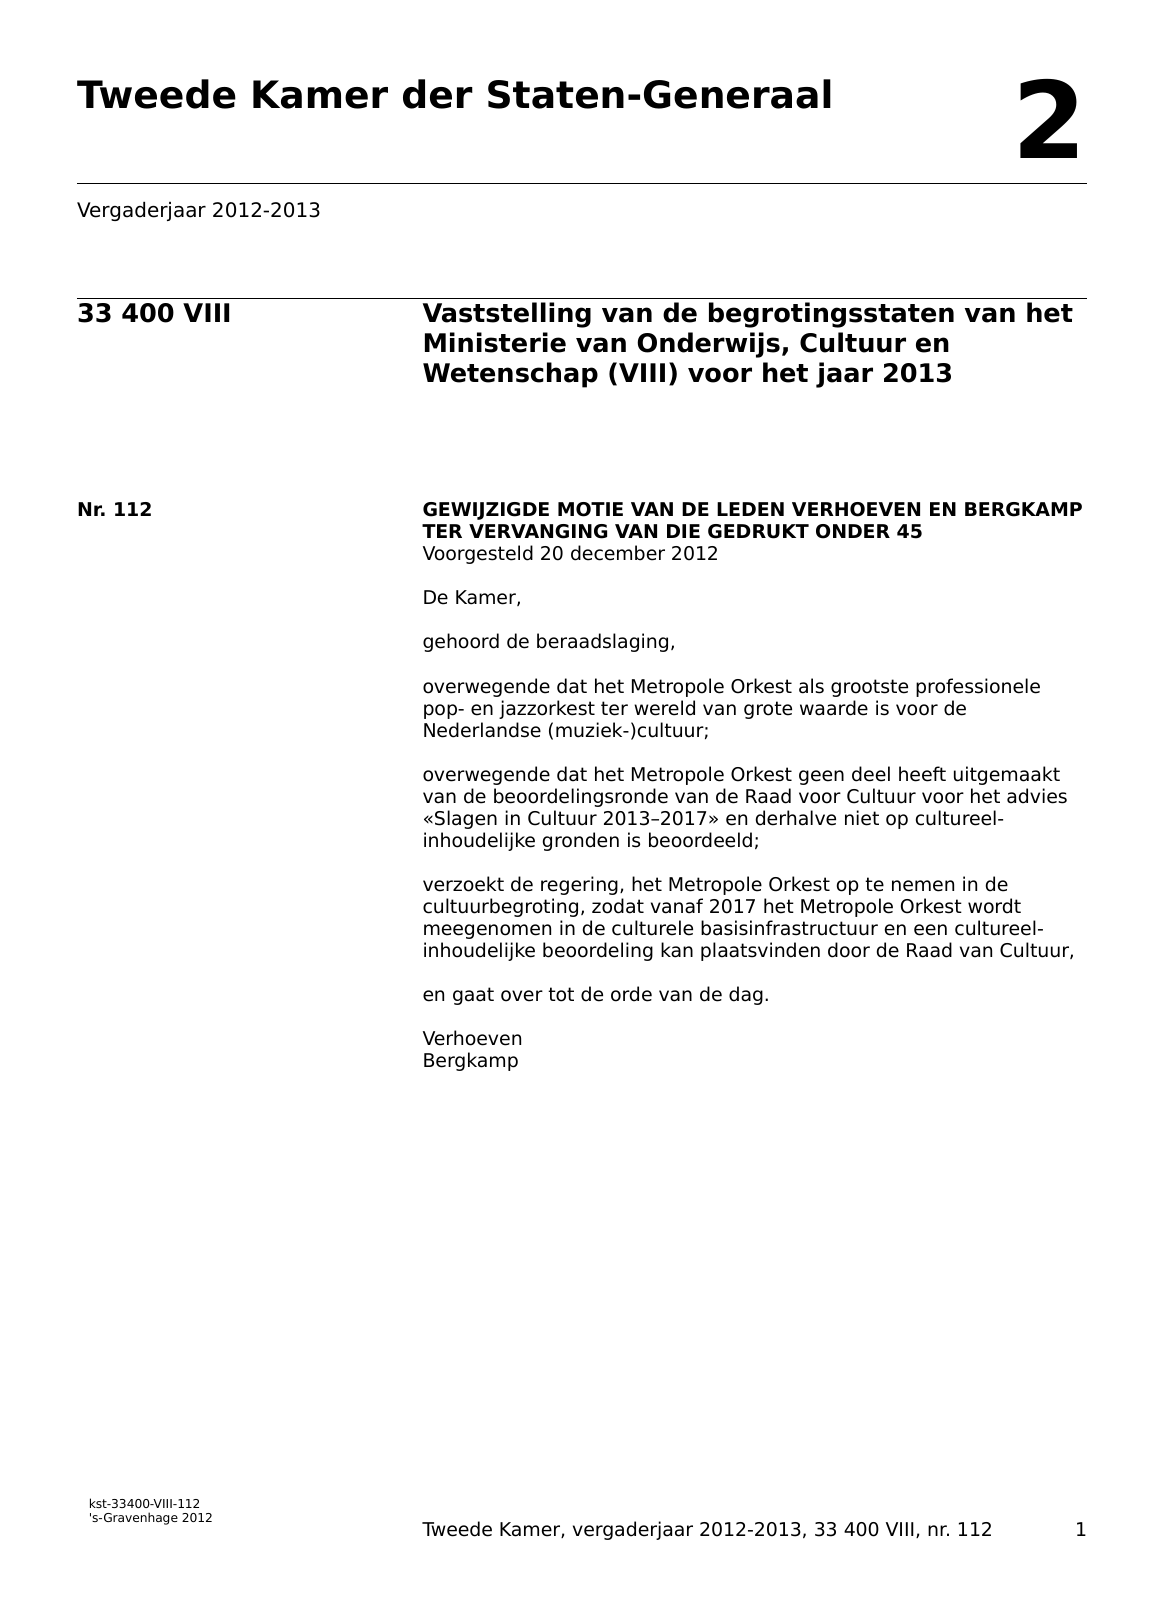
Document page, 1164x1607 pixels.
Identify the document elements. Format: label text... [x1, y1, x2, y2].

text 's-Gravenhage 2012 [88, 1511, 323, 1525]
text gehoord de beraadslaging, [422, 631, 1087, 653]
text De Kamer, [422, 587, 1087, 609]
text en gaat over tot de orde van de dag. [422, 984, 1087, 1006]
text kst-33400-VIII-112 [88, 1497, 323, 1511]
subtitle 33 400 VIII Vaststelling van de begrotingsstaten van het Ministerie van Onderwijs, Cultuur en Wetenschap (VIII) voor het jaar 2013 [77, 299, 1087, 388]
text overwegende dat het Metropole Orkest geen deel heeft uitgemaakt van de beoordelingsronde van de Raad voor Cultuur voor het advies «Slagen in Cultuur 2013–2017» en derhalve niet op cultureel-inhoudelijke gronden is beoordeeld; [422, 764, 1087, 852]
table_header Tweede Kamer der Staten-Generaal [77, 59, 886, 183]
text Bergkamp [422, 1050, 1087, 1072]
subtitle Nr. 112 GEWIJZIGDE MOTIE VAN DE LEDEN VERHOEVEN EN BERGKAMP TER VERVANGING VAN DIE GEDRUKT ONDER 45 [77, 499, 1087, 543]
text Verhoeven [422, 1028, 1087, 1050]
table_header 2 [886, 59, 1087, 183]
table_cell Vergaderjaar 2012-2013 [77, 184, 1087, 298]
text overwegende dat het Metropole Orkest als grootste professionele pop- en jazzorkest ter wereld van grote waarde is voor de Nederlandse (muziek-)cultuur; [422, 676, 1087, 741]
text verzoekt de regering, het Metropole Orkest op te nemen in de cultuurbegroting, zodat vanaf 2017 het Metropole Orkest wordt meegenomen in de culturele basisinfrastructuur en een cultureel-inhoudelijke beoordeling kan plaatsvinden door de Raad van Cultuur, [422, 874, 1087, 962]
text Voorgesteld 20 december 2012 [422, 543, 1087, 565]
